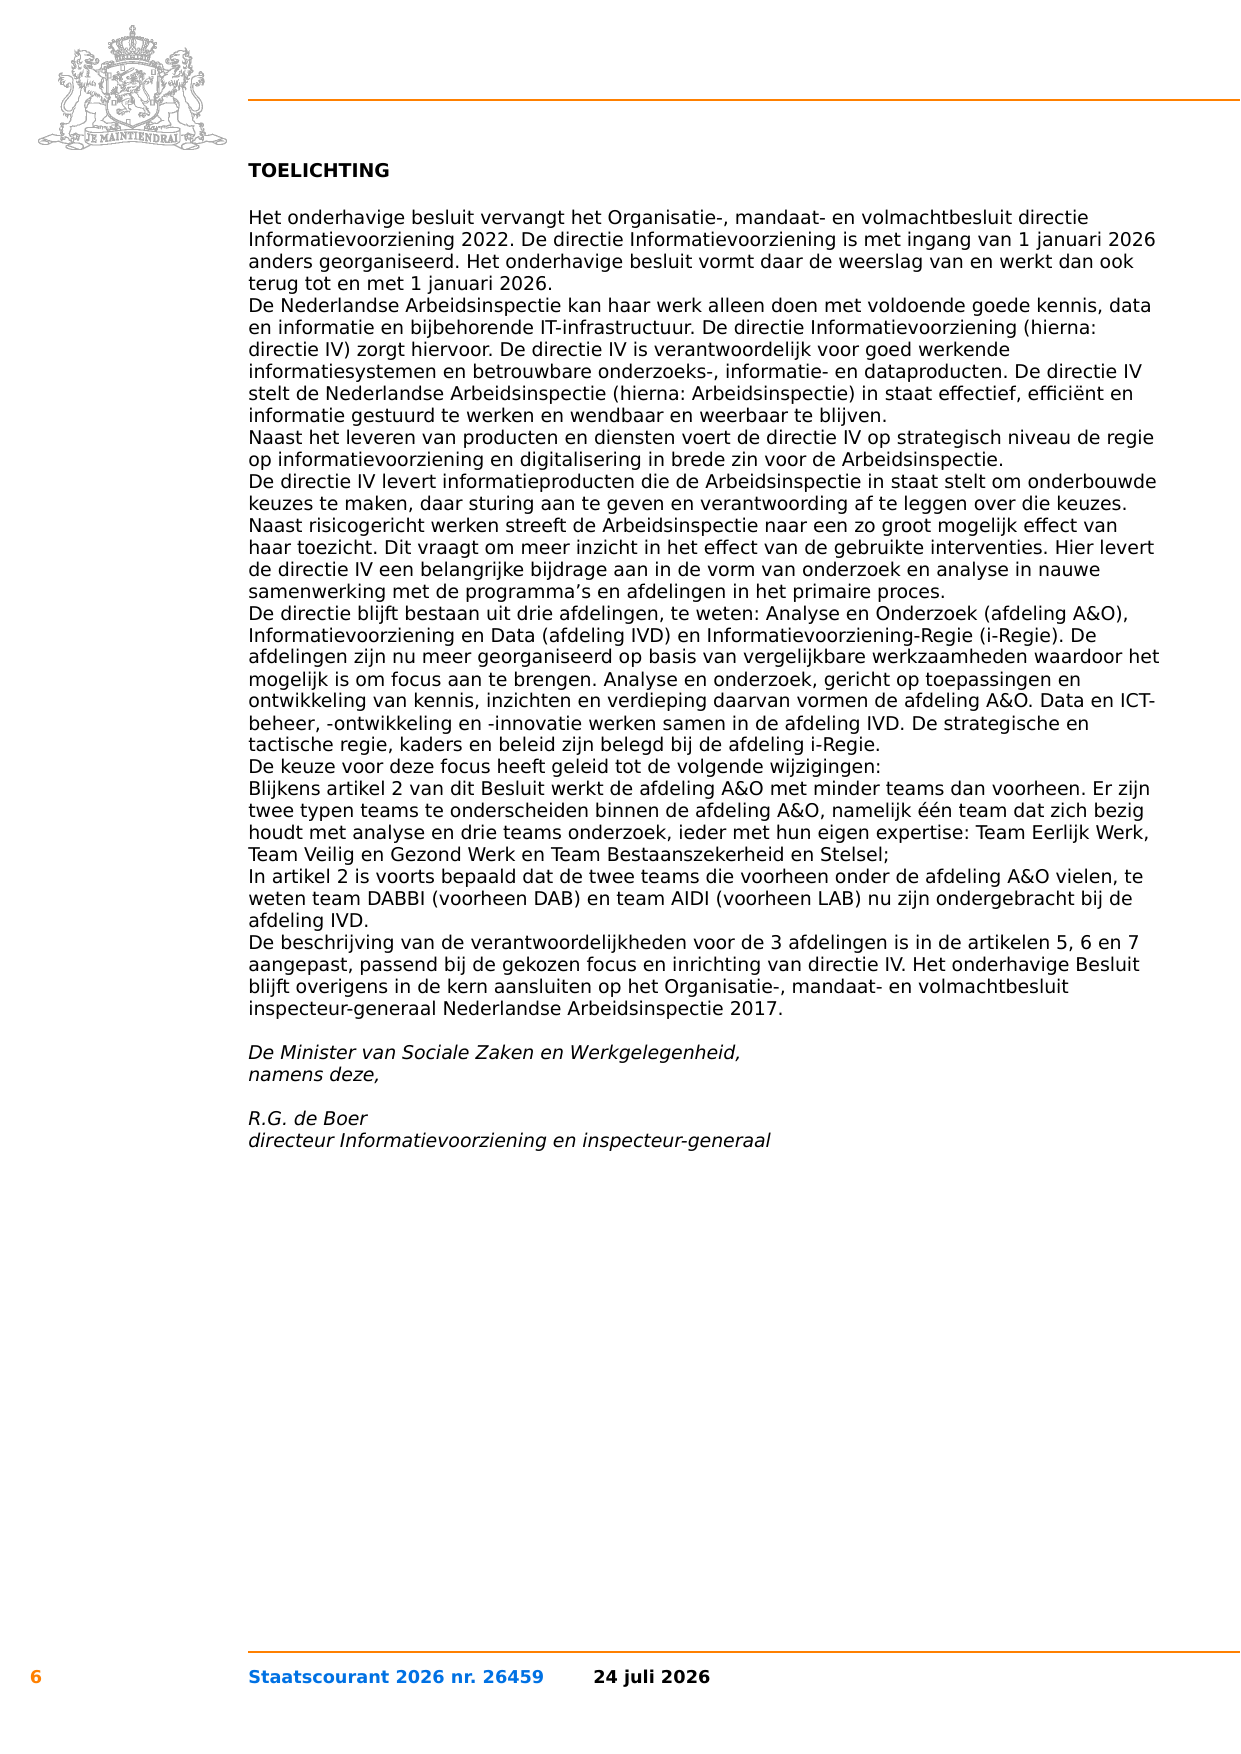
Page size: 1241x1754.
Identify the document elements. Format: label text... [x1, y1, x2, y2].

text De Nederlandse Arbeidsinspectie kan haar werk alleen doen met voldoende goede kennis, data en informatie en bijbehorende IT-infrastructuur. De directie Informatievoorziening (hierna: directie IV) zorgt hiervoor. De directie IV is verantwoordelijk voor goed werkende informatiesystemen en betrouwbare onderzoeks-, informatie- en dataproducten. De directie IV stelt de Nederlandse Arbeidsinspectie (hierna: Arbeidsinspectie) in staat effectief, efficiënt en informatie gestuurd te werken en wendbaar en weerbaar te blijven. [248, 295, 1163, 427]
subtitle TOELICHTING [248, 160, 1163, 182]
picture [38, 25, 227, 150]
text De directie IV levert informatieproducten die de Arbeidsinspectie in staat stelt om onderbouwde keuzes te maken, daar sturing aan te geven en verantwoording af te leggen over die keuzes. Naast risicogericht werken streeft de Arbeidsinspectie naar een zo groot mogelijk effect van haar toezicht. Dit vraagt om meer inzicht in het effect van de gebruikte interventies. Hier levert de directie IV een belangrijke bijdrage aan in de vorm van onderzoek en analyse in nauwe samenwerking met de programma’s en afdelingen in het primaire proces. [248, 471, 1163, 602]
text In artikel 2 is voorts bepaald dat de twee teams die voorheen onder de afdeling A&O vielen, te weten team DABBI (voorheen DAB) en team AIDI (voorheen LAB) nu zijn ondergebracht bij de afdeling IVD. [248, 866, 1163, 932]
text De beschrijving van de verantwoordelijkheden voor de 3 afdelingen is in de artikelen 5, 6 en 7 aangepast, passend bij de gekozen focus en inrichting van directie IV. Het onderhavige Besluit blijft overigens in de kern aansluiten op het Organisatie-, mandaat- en volmachtbesluit inspecteur-generaal Nederlandse Arbeidsinspectie 2017. [248, 932, 1163, 1020]
text Blijkens artikel 2 van dit Besluit werkt de afdeling A&O met minder teams dan voorheen. Er zijn twee typen teams te onderscheiden binnen de afdeling A&O, namelijk één team dat zich bezig houdt met analyse en drie teams onderzoek, ieder met hun eigen expertise: Team Eerlijk Werk, Team Veilig en Gezond Werk en Team Bestaanszekerheid en Stelsel; [248, 778, 1163, 866]
text De keuze voor deze focus heeft geleid tot de volgende wijzigingen: [248, 756, 1163, 778]
text De directie blijft bestaan uit drie afdelingen, te weten: Analyse en Onderzoek (afdeling A&O), Informatievoorziening en Data (afdeling IVD) en Informatievoorziening-Regie (i-Regie). De afdelingen zijn nu meer georganiseerd op basis van vergelijkbare werkzaamheden waardoor het mogelijk is om focus aan te brengen. Analyse en onderzoek, gericht op toepassingen en ontwikkeling van kennis, inzichten en verdieping daarvan vormen de afdeling A&O. Data en ICT-beheer, -ontwikkeling en -innovatie werken samen in de afdeling IVD. De strategische en tactische regie, kaders en beleid zijn belegd bij de afdeling i-Regie. [248, 602, 1163, 756]
text Naast het leveren van producten en diensten voert de directie IV op strategisch niveau de regie op informatievoorziening en digitalisering in brede zin voor de Arbeidsinspectie. [248, 427, 1163, 471]
text Het onderhavige besluit vervangt het Organisatie-, mandaat- en volmachtbesluit directie Informatievoorziening 2022. De directie Informatievoorziening is met ingang van 1 januari 2026 anders georganiseerd. Het onderhavige besluit vormt daar de weerslag van en werkt dan ook terug tot en met 1 januari 2026. [248, 207, 1163, 295]
text De Minister van Sociale Zaken en Werkgelegenheid, namens deze, R.G. de Boer directeur Informatievoorziening en inspecteur-generaal [248, 1042, 1163, 1152]
